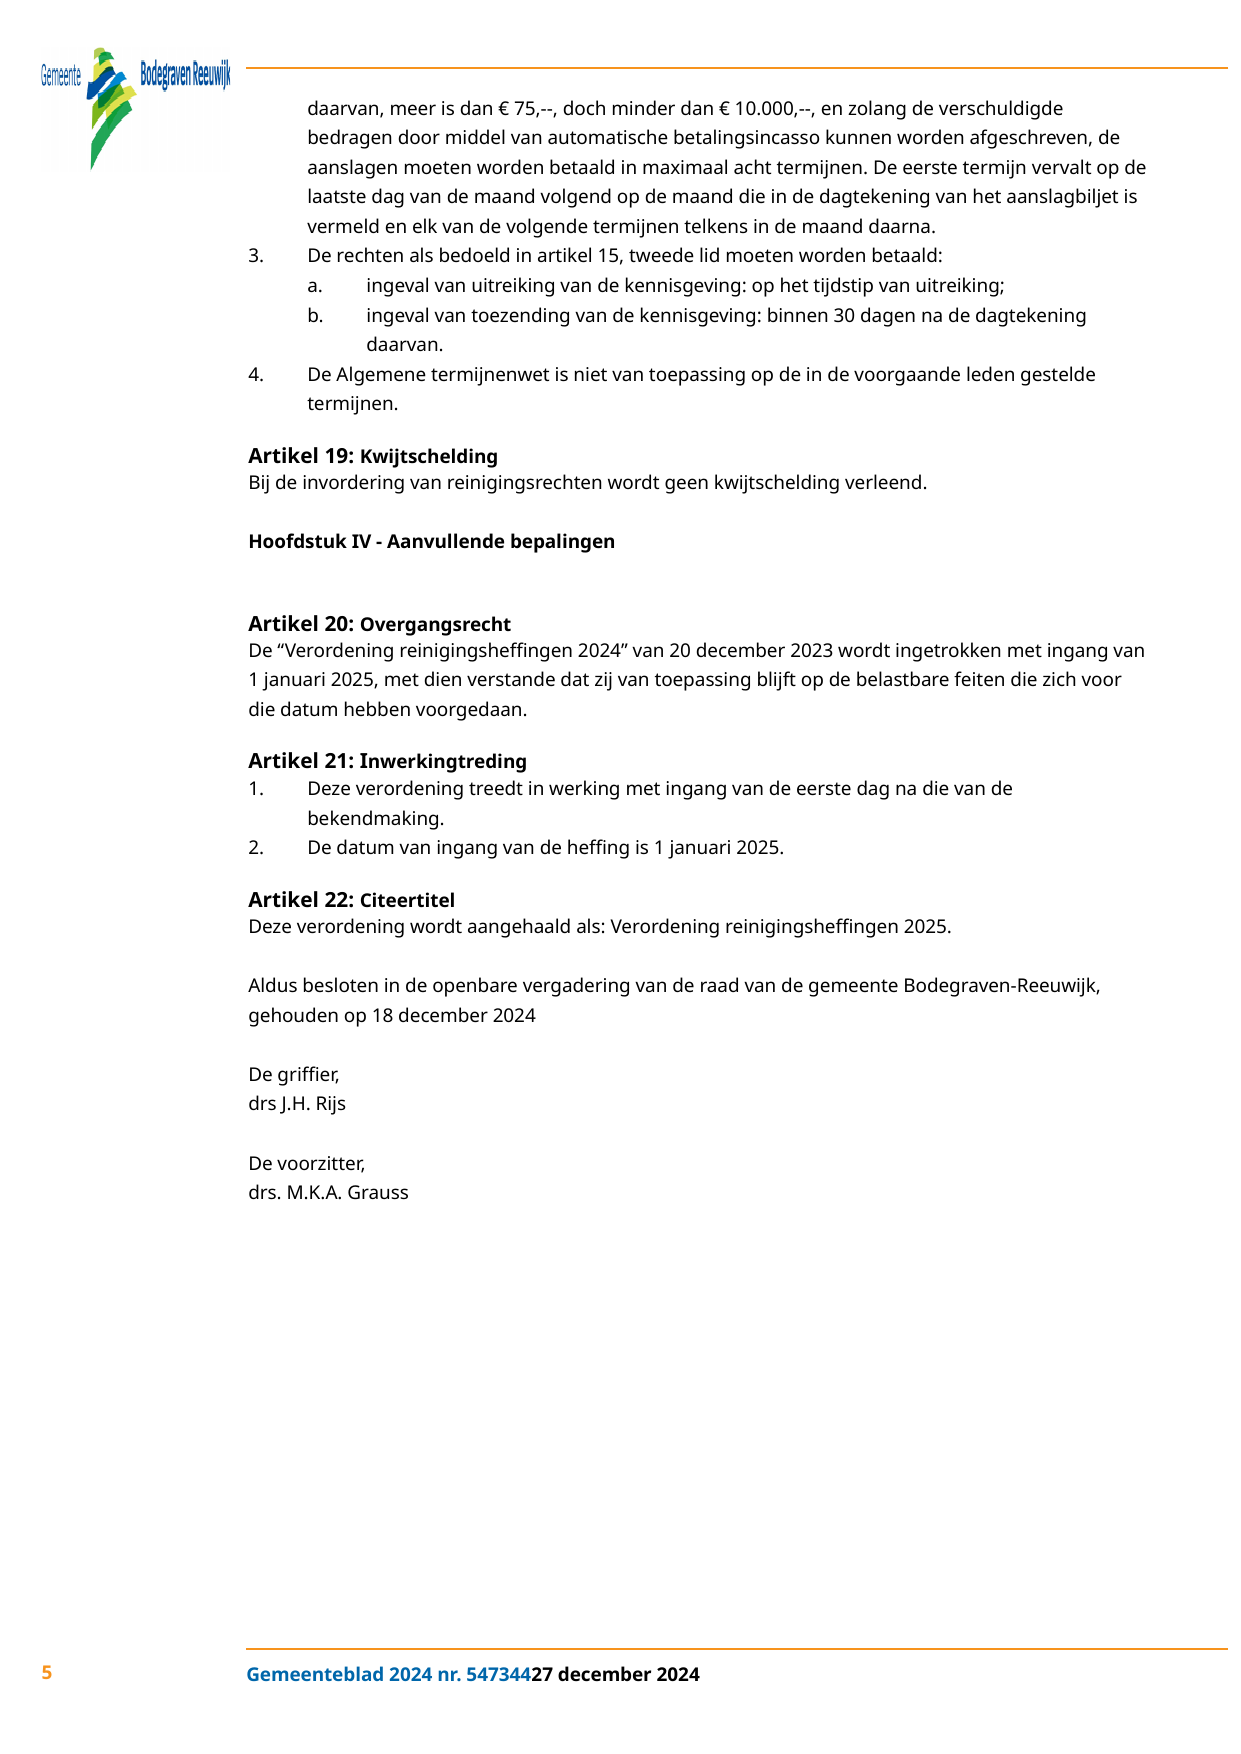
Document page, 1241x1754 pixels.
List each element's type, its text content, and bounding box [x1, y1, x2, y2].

picture [41, 47, 231, 172]
text Artikel 20: Overgangsrecht [248, 609, 1152, 637]
text Deze verordening wordt aangehaald als: Verordening reinigingsheffingen 2025. [248, 913, 1152, 939]
text Artikel 19: Kwijtschelding [248, 441, 1152, 469]
list Deze verordening treedt in werking met ingang van de eerste dag na die van de bekendmaking. [248, 775, 1152, 830]
text Bij de invordering van reinigingsrechten wordt geen kwijtschelding verleend. [248, 469, 1152, 495]
text Artikel 22: Citeertitel [248, 885, 1152, 913]
list daarvan, meer is dan € 75,--, doch minder dan € 10.000,--, en zolang de verschuldigde bedragen door middel van automatische betalingsincasso kunnen worden afgeschreven, de aanslagen moeten worden betaald in maximaal acht termijnen. De eerste termijn vervalt op de laatste dag van de maand volgend op de maand die in de dagtekening van het aanslagbiljet is vermeld en elk van de volgende termijnen telkens in de maand daarna. [248, 95, 1152, 239]
list De Algemene termijnenwet is niet van toepassing op de in de voorgaande leden gestelde termijnen. [248, 361, 1152, 416]
text drs. M.K.A. Grauss [248, 1179, 1152, 1205]
text Aldus besloten in de openbare vergadering van de raad van de gemeente Bodegraven-Reeuwijk, gehouden op 18 december 2024 [248, 972, 1152, 1028]
list ingeval van uitreiking van de kennisgeving: op het tijdstip van uitreiking; [307, 272, 1152, 298]
list De rechten als bedoeld in artikel 15, tweede lid moeten worden betaald: [248, 243, 1152, 268]
text De “Verordening reinigingsheffingen 2024” van 20 december 2023 wordt ingetrokken met ingang van 1 januari 2025, met dien verstande dat zij van toepassing blijft op de belastbare feiten die zich voor die datum hebben voorgedaan. [248, 637, 1152, 722]
text De griffier, [248, 1061, 1152, 1087]
text Hoofdstuk IV - Aanvullende bepalingen [248, 529, 1152, 554]
text drs J.H. Rijs [248, 1091, 1152, 1116]
list ingeval van toezending van de kennisgeving: binnen 30 dagen na de dagtekening daarvan. [307, 302, 1152, 357]
text De voorzitter, [248, 1150, 1152, 1176]
text Artikel 21: Inwerkingtreding [248, 747, 1152, 775]
list De datum van ingang van de heffing is 1 januari 2025. [248, 834, 1152, 860]
